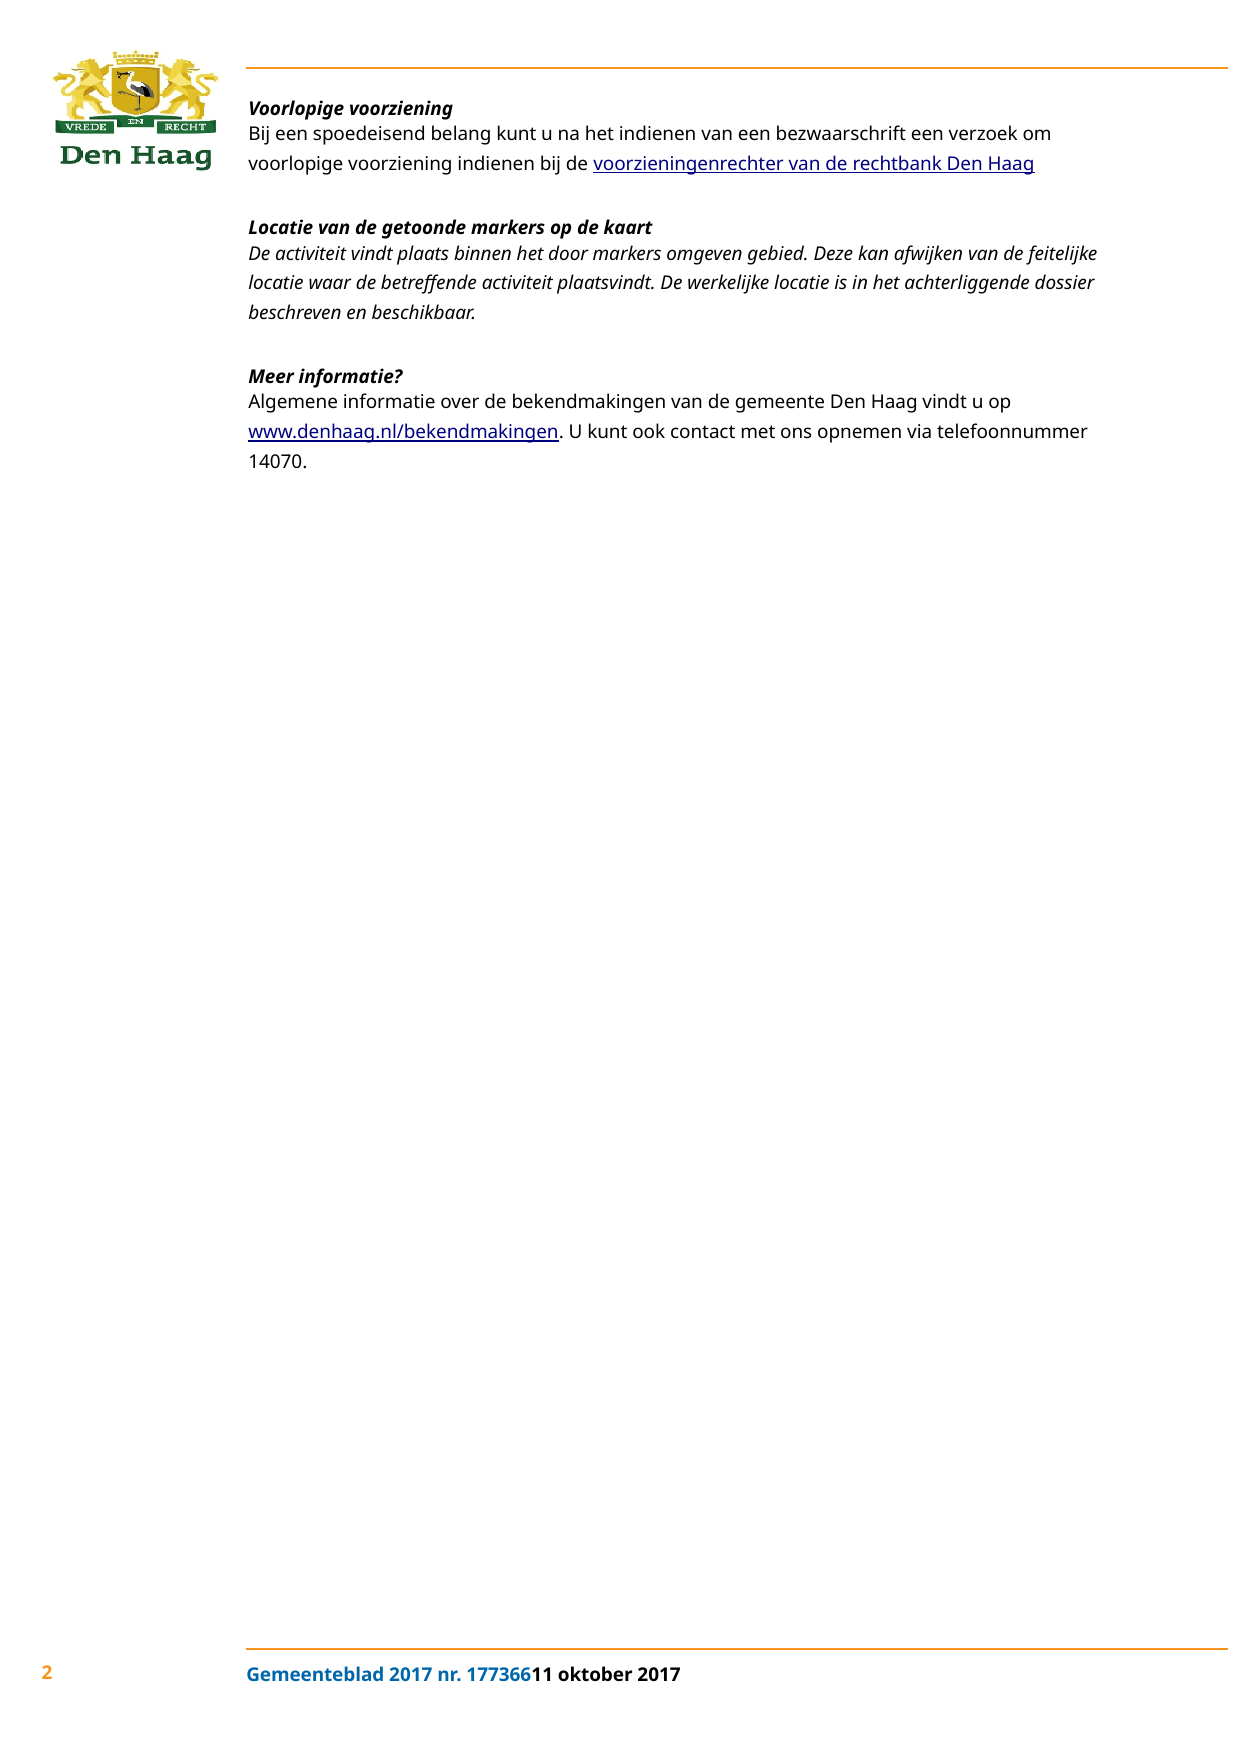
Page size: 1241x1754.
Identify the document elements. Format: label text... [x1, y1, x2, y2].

text De activiteit vindt plaats binnen het door markers omgeven gebied. Deze kan afwijken van de feitelijke locatie waar de betreffende activiteit plaatsvindt. De werkelijke locatie is in het achterliggende dossier beschreven en beschikbaar. [248, 240, 1152, 325]
text Voorlopige voorziening [248, 95, 1152, 121]
text Meer informatie? [248, 363, 1152, 389]
picture [41, 47, 231, 172]
text Algemene informatie over de bekendmakingen van de gemeente Den Haag vindt u op www.denhaag.nl/bekendmakingen. U kunt ook contact met ons opnemen via telefoonnummer 14070. [248, 389, 1152, 473]
text Bij een spoedeisend belang kunt u na het indienen van een bezwaarschrift een verzoek om voorlopige voorziening indienen bij de voorzieningenrechter van de rechtbank Den Haag [248, 121, 1152, 176]
text Locatie van de getoonde markers op de kaart [248, 214, 1152, 240]
